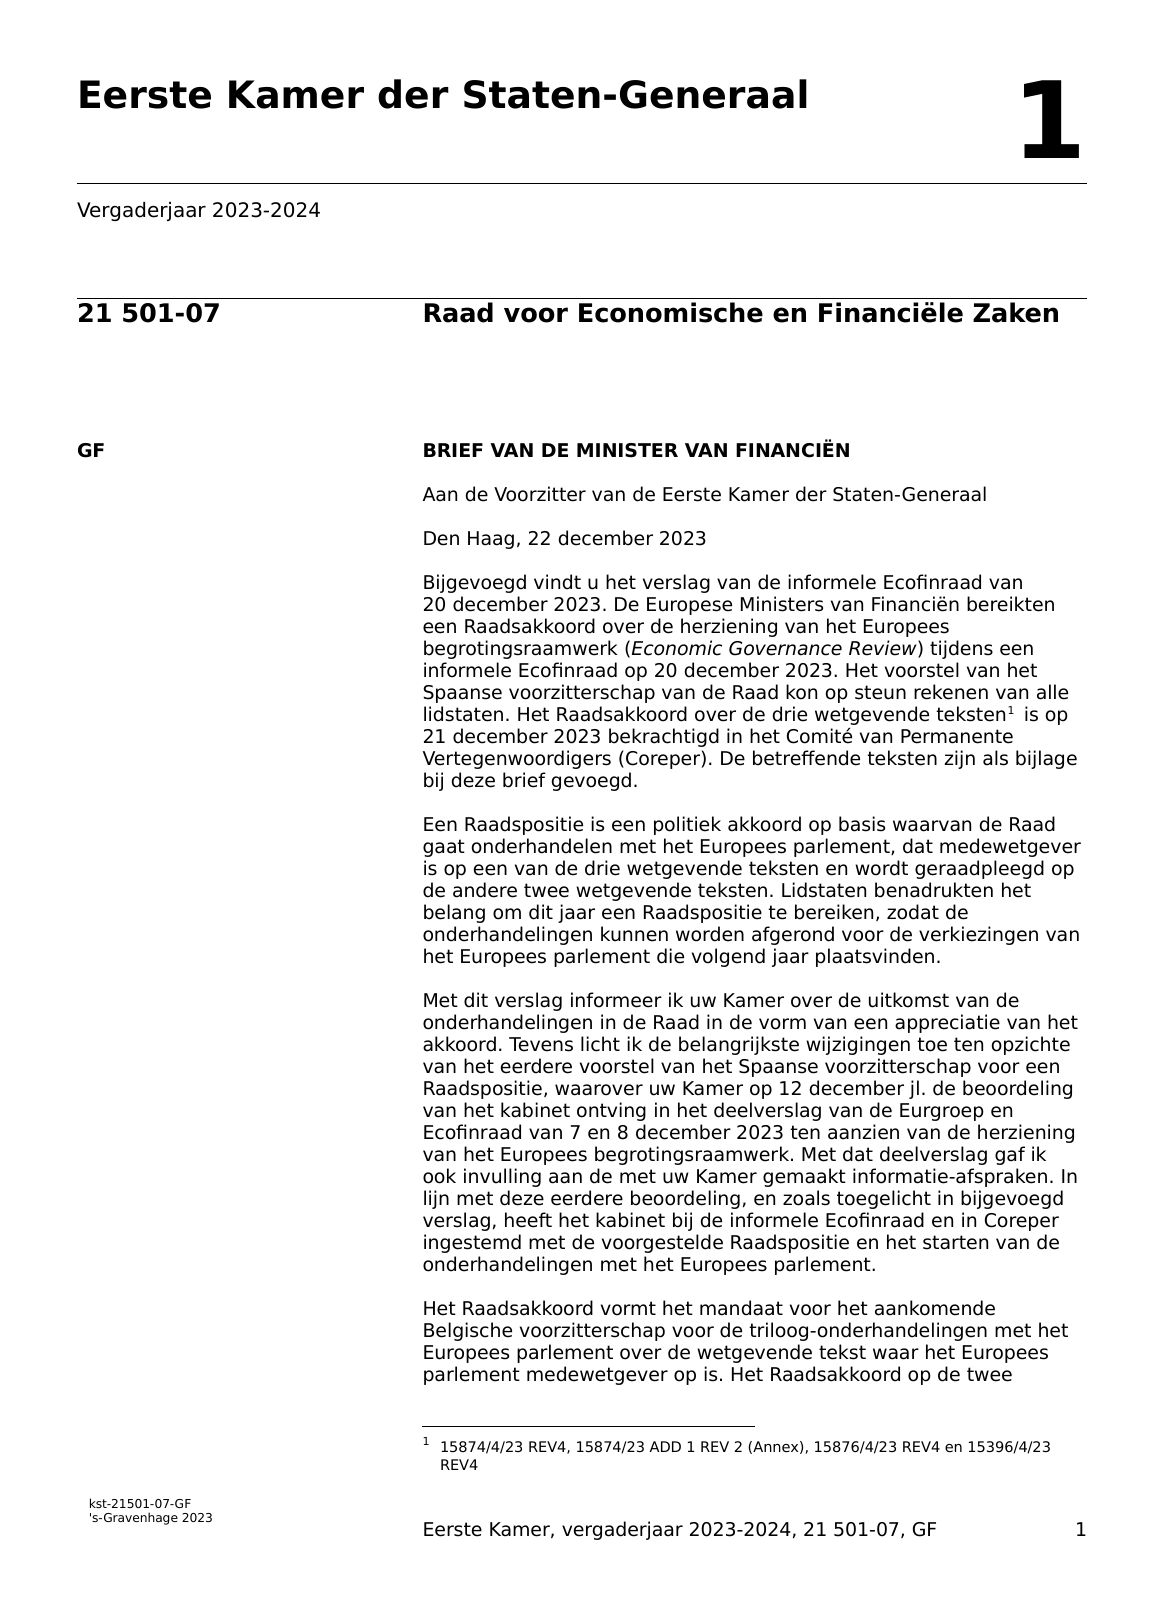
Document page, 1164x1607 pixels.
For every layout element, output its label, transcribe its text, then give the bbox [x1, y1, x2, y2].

subtitle GF BRIEF VAN DE MINISTER VAN FINANCIËN [77, 440, 1087, 462]
table_header Eerste Kamer der Staten-Generaal [77, 59, 886, 183]
text Een Raadspositie is een politiek akkoord op basis waarvan de Raad gaat onderhandelen met het Europees parlement, dat medewetgever is op een van de drie wetgevende teksten en wordt geraadpleegd op de andere twee wetgevende teksten. Lidstaten benadrukten het belang om dit jaar een Raadspositie te bereiken, zodat de onderhandelingen kunnen worden afgerond voor de verkiezingen van het Europees parlement die volgend jaar plaatsvinden. [422, 814, 1087, 968]
subtitle 21 501-07 Raad voor Economische en Financiële Zaken [77, 299, 1087, 329]
text Bijgevoegd vindt u het verslag van de informele Ecofinraad van 20 december 2023. De Europese Ministers van Financiën bereikten een Raadsakkoord over de herziening van het Europees begrotingsraamwerk (Economic Governance Review) tijdens een informele Ecofinraad op 20 december 2023. Het voorstel van het Spaanse voorzitterschap van de Raad kon op steun rekenen van alle lidstaten. Het Raadsakkoord over de drie wetgevende teksten is op 21 december 2023 bekrachtigd in het Comité van Permanente Vertegenwoordigers (Coreper). De betreffende teksten zijn als bijlage bij deze brief gevoegd. [422, 572, 1087, 792]
text Met dit verslag informeer ik uw Kamer over de uitkomst van de onderhandelingen in de Raad in de vorm van een appreciatie van het akkoord. Tevens licht ik de belangrijkste wijzigingen toe ten opzichte van het eerdere voorstel van het Spaanse voorzitterschap voor een Raadspositie, waarover uw Kamer op 12 december jl. de beoordeling van het kabinet ontving in het deelverslag van de Eurgroep en Ecofinraad van 7 en 8 december 2023 ten aanzien van de herziening van het Europees begrotingsraamwerk. Met dat deelverslag gaf ik ook invulling aan de met uw Kamer gemaakt informatie-afspraken. In lijn met deze eerdere beoordeling, en zoals toegelicht in bijgevoegd verslag, heeft het kabinet bij de informele Ecofinraad en in Coreper ingestemd met de voorgestelde Raadspositie en het starten van de onderhandelingen met het Europees parlement. [422, 990, 1087, 1276]
text Aan de Voorzitter van de Eerste Kamer der Staten-Generaal [422, 484, 1087, 506]
text 's-Gravenhage 2023 [88, 1511, 323, 1525]
text Den Haag, 22 december 2023 [422, 528, 1087, 550]
text Het Raadsakkoord vormt het mandaat voor het aankomende Belgische voorzitterschap voor de triloog-onderhandelingen met het Europees parlement over de wetgevende tekst waar het Europees parlement medewetgever op is. Het Raadsakkoord op de twee [422, 1298, 1087, 1386]
text 15874/4/23 REV4, 15874/23 ADD 1 REV 2 (Annex), 15876/4/23 REV4 en 15396/4/23 REV4 [422, 1435, 1087, 1474]
table_cell Vergaderjaar 2023-2024 [77, 184, 1087, 298]
text kst-21501-07-GF [88, 1497, 323, 1511]
table_header 1 [886, 59, 1087, 183]
